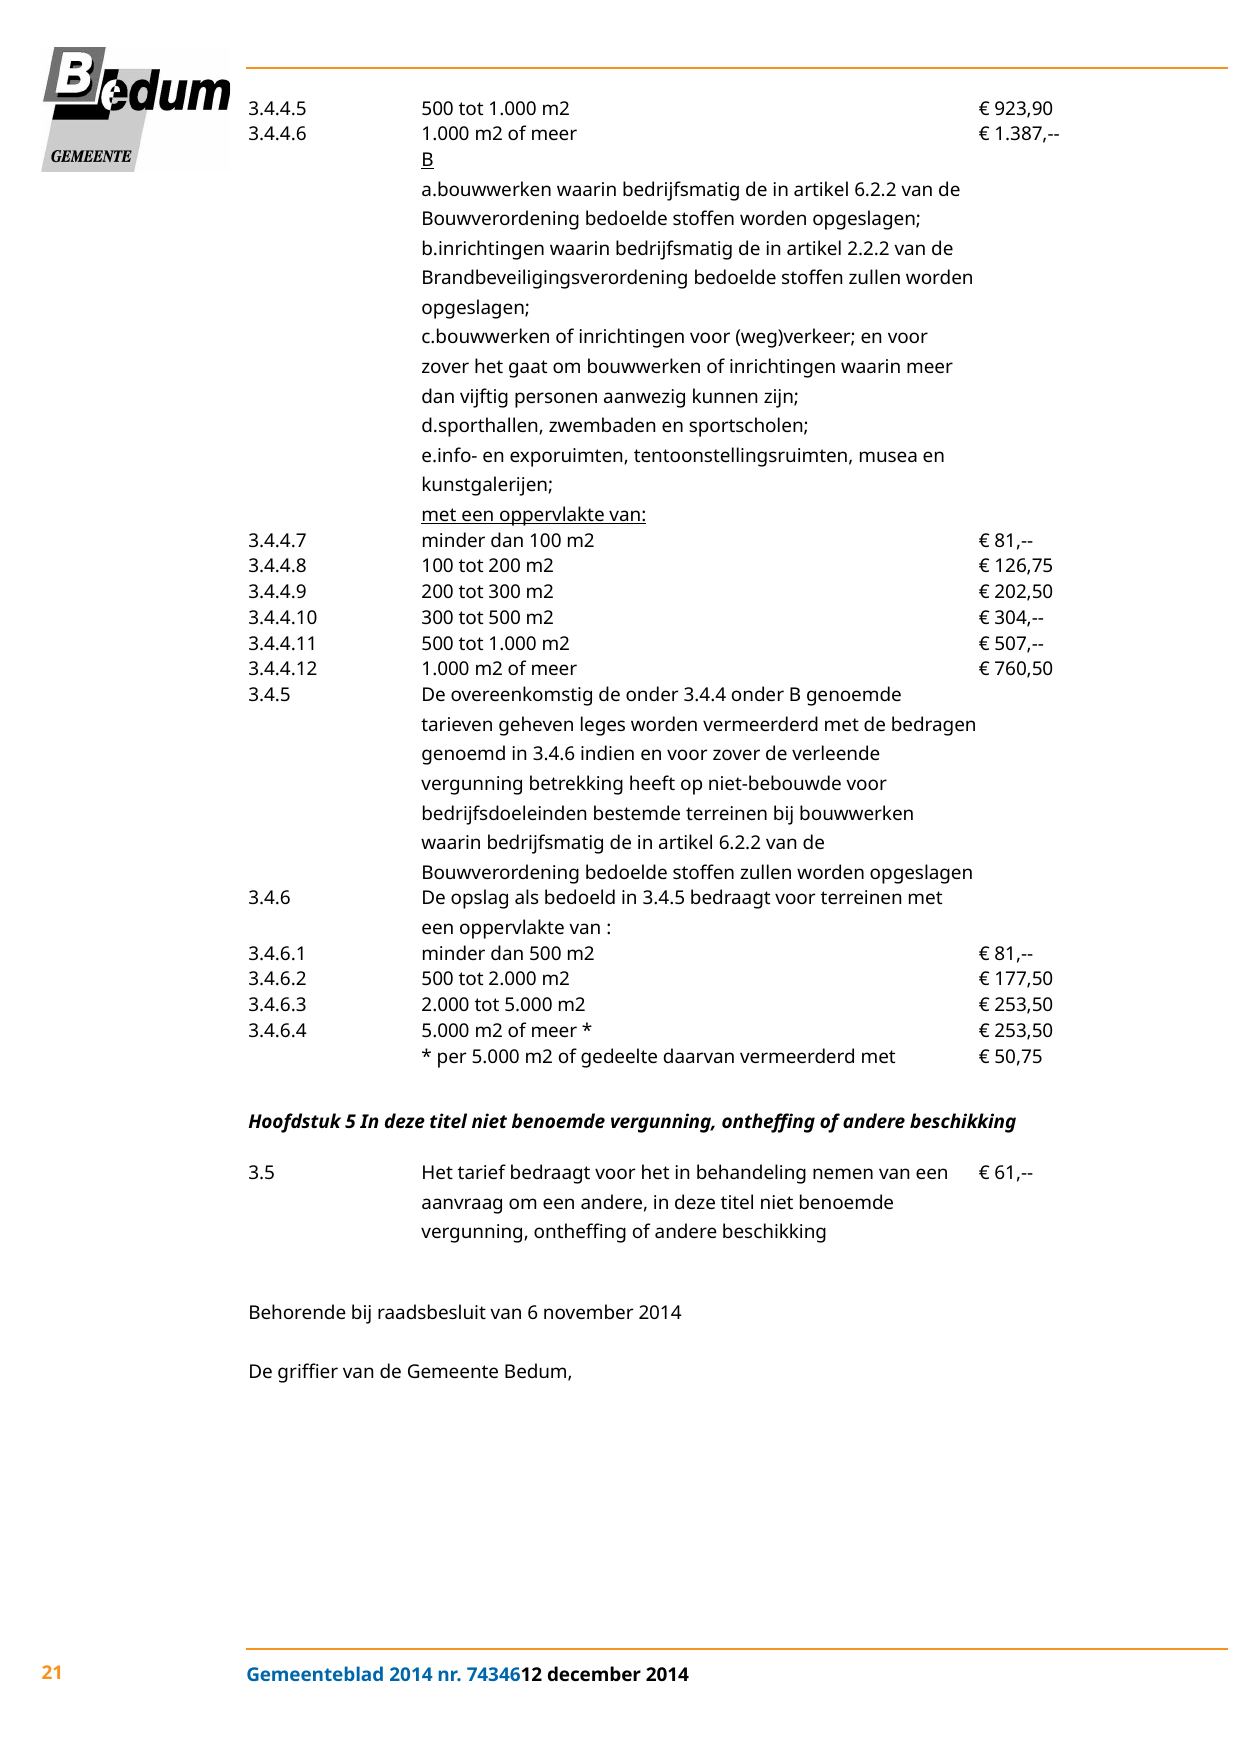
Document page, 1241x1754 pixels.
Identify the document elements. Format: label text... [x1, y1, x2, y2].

table_cell 3.4.4.11 [248, 630, 421, 656]
text De griffier van de Gemeente Bedum, [248, 1359, 1152, 1384]
table_cell 500 tot 1.000 m2 [421, 95, 978, 121]
picture [41, 47, 231, 172]
table_cell De opslag als bedoeld in 3.4.5 bedraagt voor terreinen met een oppervlakte van : [421, 885, 978, 940]
table_cell 1.000 m2 of meer [421, 121, 978, 146]
table_cell 3.4.6.3 [248, 991, 421, 1017]
table_cell € 253,50 [979, 991, 1152, 1017]
table_header 3.5 [248, 1159, 421, 1244]
table_cell 500 tot 2.000 m2 [421, 966, 978, 991]
table_cell 3.4.4.6 [248, 121, 421, 146]
table_cell minder dan 100 m2 [421, 527, 978, 553]
table_cell 200 tot 300 m2 [421, 579, 978, 604]
table_cell € 177,50 [979, 966, 1152, 991]
table_cell 3.4.4.7 [248, 527, 421, 553]
table_cell € 760,50 [979, 656, 1152, 681]
table_cell 300 tot 500 m2 [421, 604, 978, 630]
table_cell 1.000 m2 of meer [421, 656, 978, 681]
table_cell € 50,75 [979, 1043, 1152, 1068]
table_cell * per 5.000 m2 of gedeelte daarvan vermeerderd met [421, 1043, 978, 1068]
table_cell 2.000 tot 5.000 m2 [421, 991, 978, 1017]
table_cell € 253,50 [979, 1017, 1152, 1043]
table_cell 3.4.4.9 [248, 579, 421, 604]
text Behorende bij raadsbesluit van 6 november 2014 [248, 1299, 1152, 1325]
table_cell € 202,50 [979, 579, 1152, 604]
table_cell € 1.387,-- [979, 121, 1152, 146]
table_cell B a.bouwwerken waarin bedrijfsmatig de in artikel 6.2.2 van de Bouwverordening bedoelde stoffen worden opgeslagen; b.inrichtingen waarin bedrijfsmatig de in artikel 2.2.2 van de Brandbeveiligingsverordening bedoelde stoffen zullen worden opgeslagen; c.bouwwerken of inrichtingen voor (weg)verkeer; en voor zover het gaat om bouwwerken of inrichtingen waarin meer dan vijftig personen aanwezig kunnen zijn; d.sporthallen, zwembaden en sportscholen; e.info- en exporuimten, tentoonstellingsruimten, musea en kunstgalerijen; met een oppervlakte van: [421, 146, 978, 527]
table_cell 3.4.4.8 [248, 553, 421, 578]
table_cell 3.4.6 [248, 885, 421, 940]
table_cell 3.4.6.1 [248, 940, 421, 966]
table_cell [979, 885, 1152, 940]
table_cell € 81,-- [979, 940, 1152, 966]
table_cell [248, 1043, 421, 1068]
table_header € 61,-- [979, 1159, 1152, 1244]
table_cell 500 tot 1.000 m2 [421, 630, 978, 656]
table_cell € 81,-- [979, 527, 1152, 553]
table_cell [979, 146, 1152, 527]
table_cell € 304,-- [979, 604, 1152, 630]
table_cell 3.4.4.5 [248, 95, 421, 121]
table_cell 3.4.4.10 [248, 604, 421, 630]
table_cell 100 tot 200 m2 [421, 553, 978, 578]
table_cell € 923,90 [979, 95, 1152, 121]
table_cell 3.4.4.12 [248, 656, 421, 681]
table_header Het tarief bedraagt voor het in behandeling nemen van een aanvraag om een andere, in deze titel niet benoemde vergunning, ontheffing of andere beschikking [421, 1159, 978, 1244]
table_cell minder dan 500 m2 [421, 940, 978, 966]
table_cell € 126,75 [979, 553, 1152, 578]
table_cell [979, 681, 1152, 884]
table_cell 5.000 m2 of meer * [421, 1017, 978, 1043]
table_cell € 507,-- [979, 630, 1152, 656]
table_cell De overeenkomstig de onder 3.4.4 onder B genoemde tarieven geheven leges worden vermeerderd met de bedragen genoemd in 3.4.6 indien en voor zover de verleende vergunning betrekking heeft op niet-bebouwde voor bedrijfsdoeleinden bestemde terreinen bij bouwwerken waarin bedrijfsmatig de in artikel 6.2.2 van de Bouwverordening bedoelde stoffen zullen worden opgeslagen [421, 681, 978, 884]
table_cell [248, 146, 421, 527]
table_cell 3.4.6.2 [248, 966, 421, 991]
table_cell 3.4.5 [248, 681, 421, 884]
text Hoofdstuk 5 In deze titel niet benoemde vergunning, ontheffing of andere beschikking [248, 1108, 1152, 1133]
table_cell 3.4.6.4 [248, 1017, 421, 1043]
